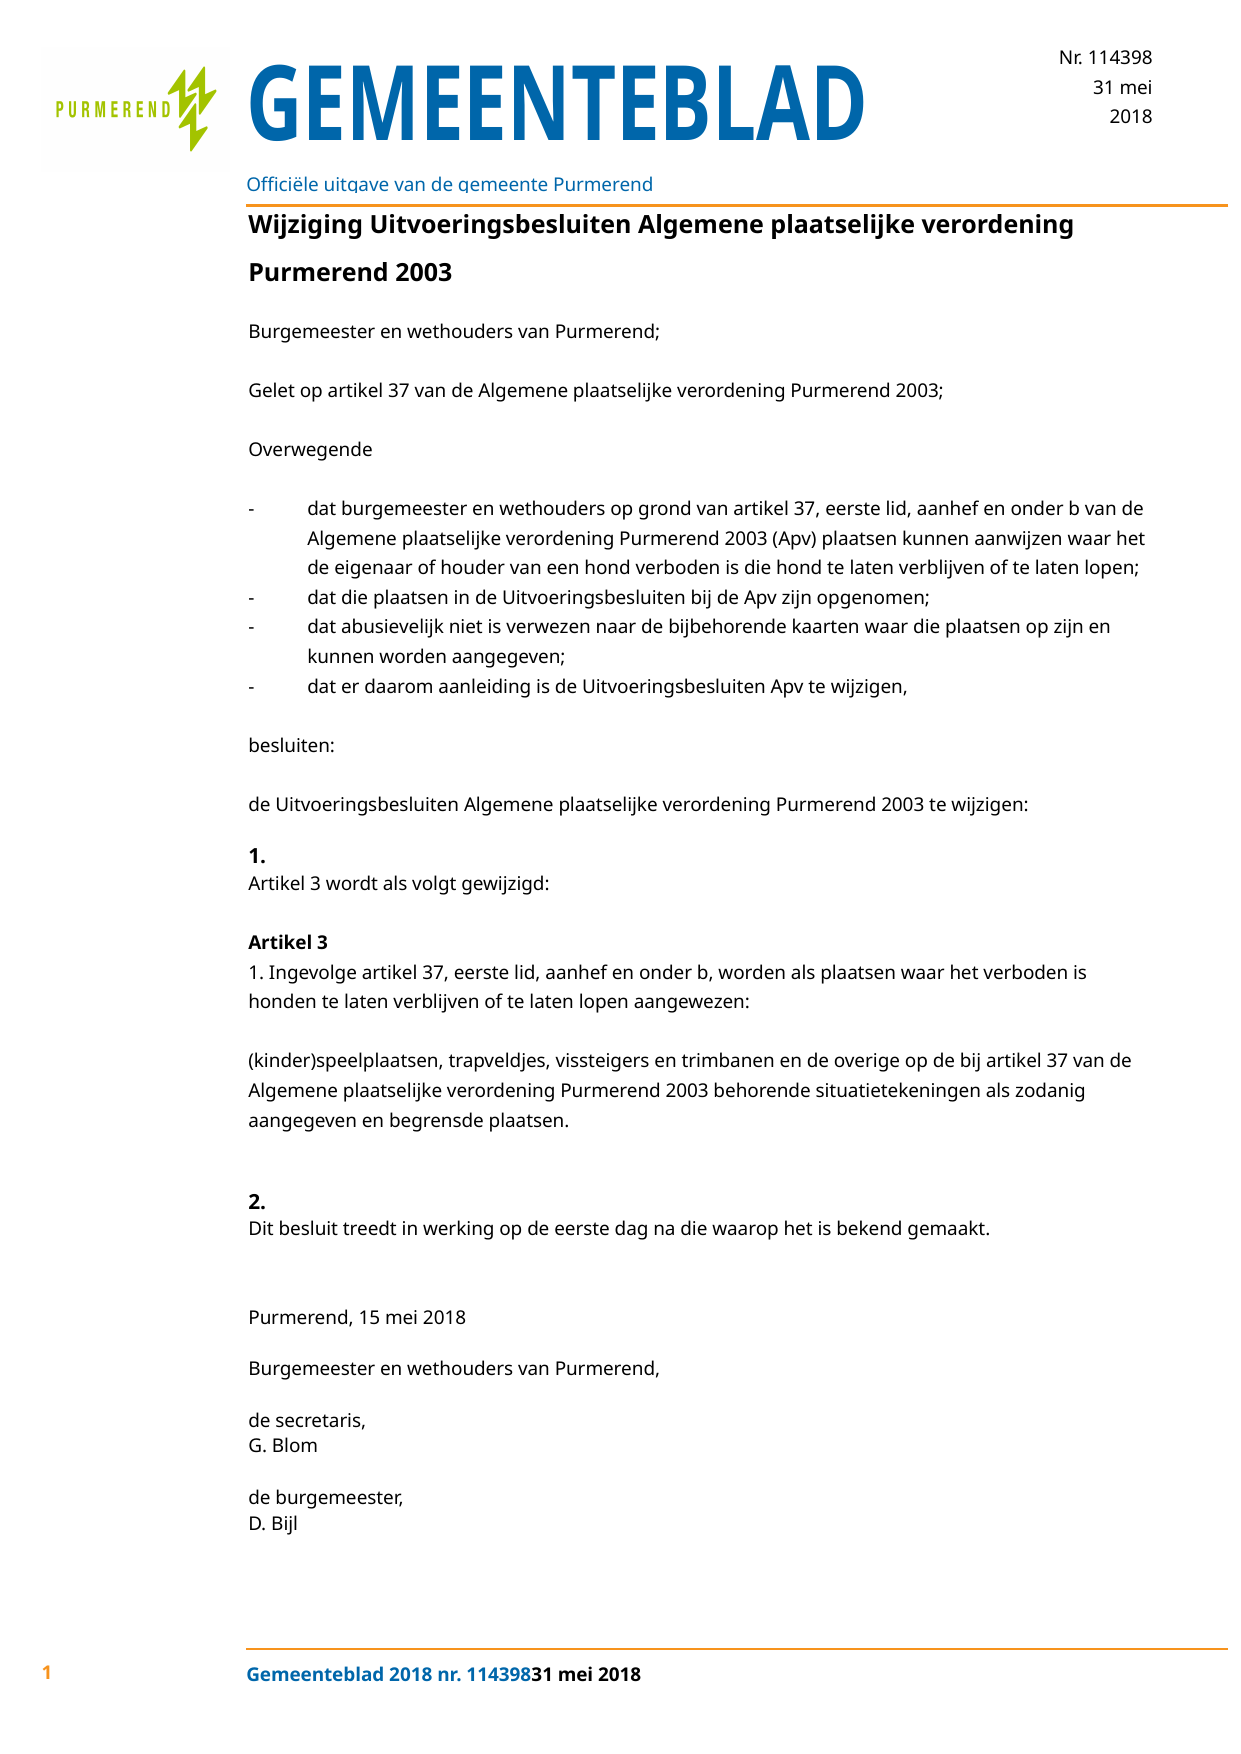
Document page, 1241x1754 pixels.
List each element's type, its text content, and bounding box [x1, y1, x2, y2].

text D. Bijl [248, 1510, 1152, 1536]
text 1. [248, 842, 1152, 870]
text Overwegende [248, 436, 1152, 462]
text 1. Ingevolge artikel 37, eerste lid, aanhef en onder b, worden als plaatsen waar het verboden is honden te laten verblijven of te laten lopen aangewezen: [248, 959, 1152, 1014]
text de Uitvoeringsbesluiten Algemene plaatselijke verordening Purmerend 2003 te wijzigen: [248, 791, 1152, 817]
text Artikel 3 wordt als volgt gewijzigd: [248, 870, 1152, 896]
list dat er daarom aanleiding is de Uitvoeringsbesluiten Apv te wijzigen, [248, 673, 1152, 699]
picture [41, 47, 231, 172]
text 2. [248, 1187, 1152, 1215]
text (kinder)speelplaatsen, trapveldjes, vissteigers en trimbanen en de overige op de bij artikel 37 van de Algemene plaatselijke verordening Purmerend 2003 behorende situatietekeningen als zodanig aangegeven en begrensde plaatsen. [248, 1048, 1152, 1132]
text besluiten: [248, 732, 1152, 758]
list dat abusievelijk niet is verwezen naar de bijbehorende kaarten waar die plaatsen op zijn en kunnen worden aangegeven; [248, 614, 1152, 669]
text Wijziging Uitvoeringsbesluiten Algemene plaatselijke verordening Purmerend 2003 [248, 207, 1152, 288]
text Purmerend, 15 mei 2018 [248, 1304, 1152, 1330]
text de secretaris, [248, 1407, 1152, 1433]
text G. Blom [248, 1433, 1152, 1458]
text Dit besluit treedt in werking op de eerste dag na die waarop het is bekend gemaakt. [248, 1215, 1152, 1241]
text Burgemeester en wethouders van Purmerend, [248, 1355, 1152, 1381]
text Burgemeester en wethouders van Purmerend; [248, 318, 1152, 344]
text de burgemeester, [248, 1484, 1152, 1510]
text Artikel 3 [248, 929, 1152, 955]
list dat burgemeester en wethouders op grond van artikel 37, eerste lid, aanhef en onder b van de Algemene plaatselijke verordening Purmerend 2003 (Apv) plaatsen kunnen aanwijzen waar het de eigenaar of houder van een hond verboden is die hond te laten verblijven of te laten lopen; [248, 495, 1152, 580]
text Gelet op artikel 37 van de Algemene plaatselijke verordening Purmerend 2003; [248, 377, 1152, 403]
list dat die plaatsen in de Uitvoeringsbesluiten bij de Apv zijn opgenomen; [248, 584, 1152, 610]
